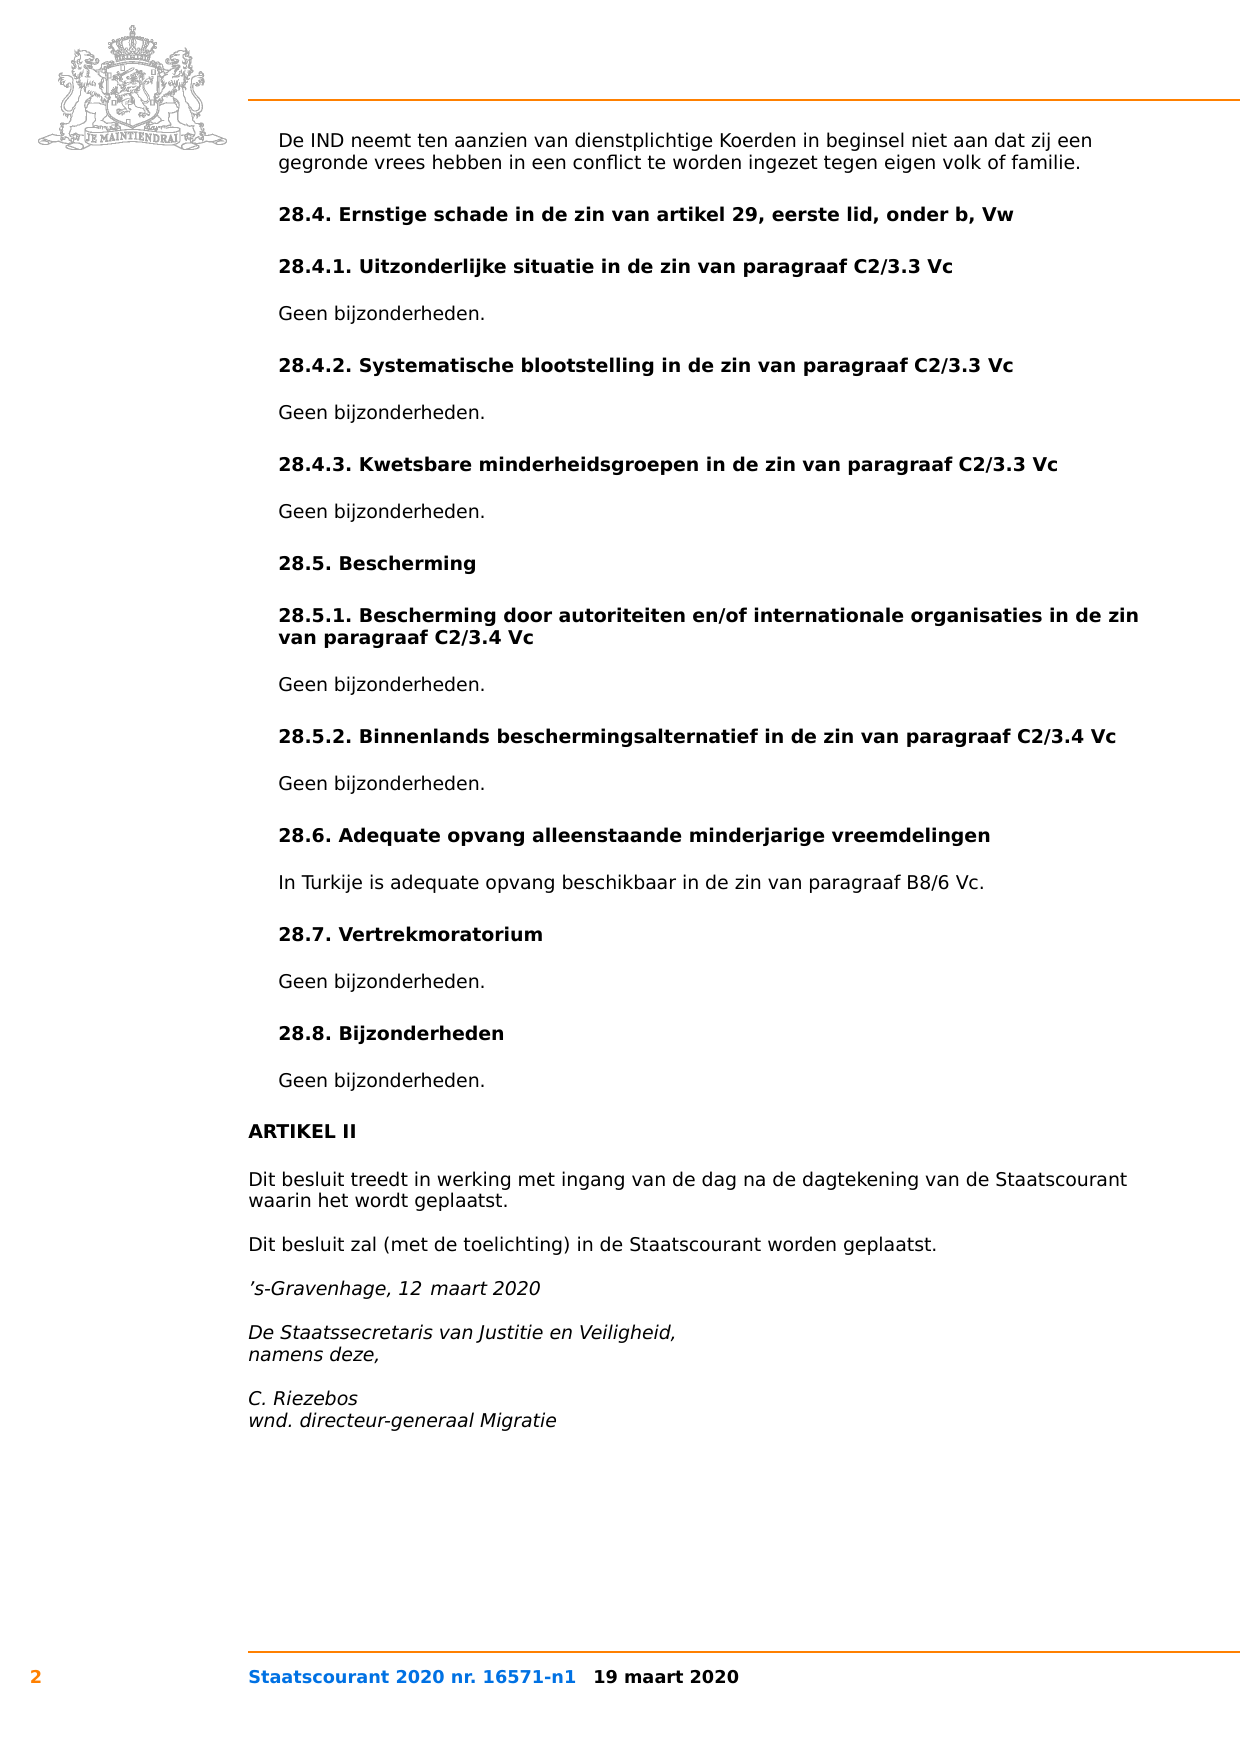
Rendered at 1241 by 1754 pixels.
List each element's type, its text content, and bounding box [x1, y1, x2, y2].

text De IND neemt ten aanzien van dienstplichtige Koerden in beginsel niet aan dat zij een gegronde vrees hebben in een conflict te worden ingezet tegen eigen volk of familie. [278, 130, 1163, 174]
subtitle 28.4.3. Kwetsbare minderheidsgroepen in de zin van paragraaf C2/3.3 Vc [278, 454, 1163, 476]
subtitle 28.4.2. Systematische blootstelling in de zin van paragraaf C2/3.3 Vc [278, 355, 1163, 377]
subtitle 28.7. Vertrekmoratorium [278, 923, 1163, 946]
text Geen bijzonderheden. [278, 1069, 1163, 1091]
text Dit besluit treedt in werking met ingang van de dag na de dagtekening van de Staatscourant waarin het wordt geplaatst. [248, 1168, 1163, 1212]
picture [38, 25, 227, 150]
subtitle 28.8. Bijzonderheden [278, 1022, 1163, 1044]
text Geen bijzonderheden. [278, 501, 1163, 523]
subtitle 28.5.2. Binnenlands beschermingsalternatief in de zin van paragraaf C2/3.4 Vc [278, 726, 1163, 748]
subtitle 28.6. Adequate opvang alleenstaande minderjarige vreemdelingen [278, 824, 1163, 847]
text Dit besluit zal (met de toelichting) in de Staatscourant worden geplaatst. [248, 1234, 1163, 1256]
subtitle 28.5. Bescherming [278, 553, 1163, 575]
text Geen bijzonderheden. [278, 674, 1163, 696]
subtitle 28.4.1. Uitzonderlijke situatie in de zin van paragraaf C2/3.3 Vc [278, 256, 1163, 278]
text Geen bijzonderheden. [278, 773, 1163, 794]
text ’s-Gravenhage, 12 maart 2020 [248, 1278, 1163, 1300]
text Geen bijzonderheden. [278, 303, 1163, 325]
subtitle 28.4. Ernstige schade in de zin van artikel 29, eerste lid, onder b, Vw [278, 204, 1163, 226]
text In Turkije is adequate opvang beschikbaar in de zin van paragraaf B8/6 Vc. [278, 872, 1163, 893]
subtitle ARTIKEL II [248, 1121, 1163, 1143]
text Geen bijzonderheden. [278, 971, 1163, 992]
text Geen bijzonderheden. [278, 402, 1163, 424]
subtitle 28.5.1. Bescherming door autoriteiten en/of internationale organisaties in de zin van paragraaf C2/3.4 Vc [278, 605, 1163, 649]
text De Staatssecretaris van Justitie en Veiligheid, namens deze, C. Riezebos wnd. directeur-generaal Migratie [248, 1322, 1163, 1432]
